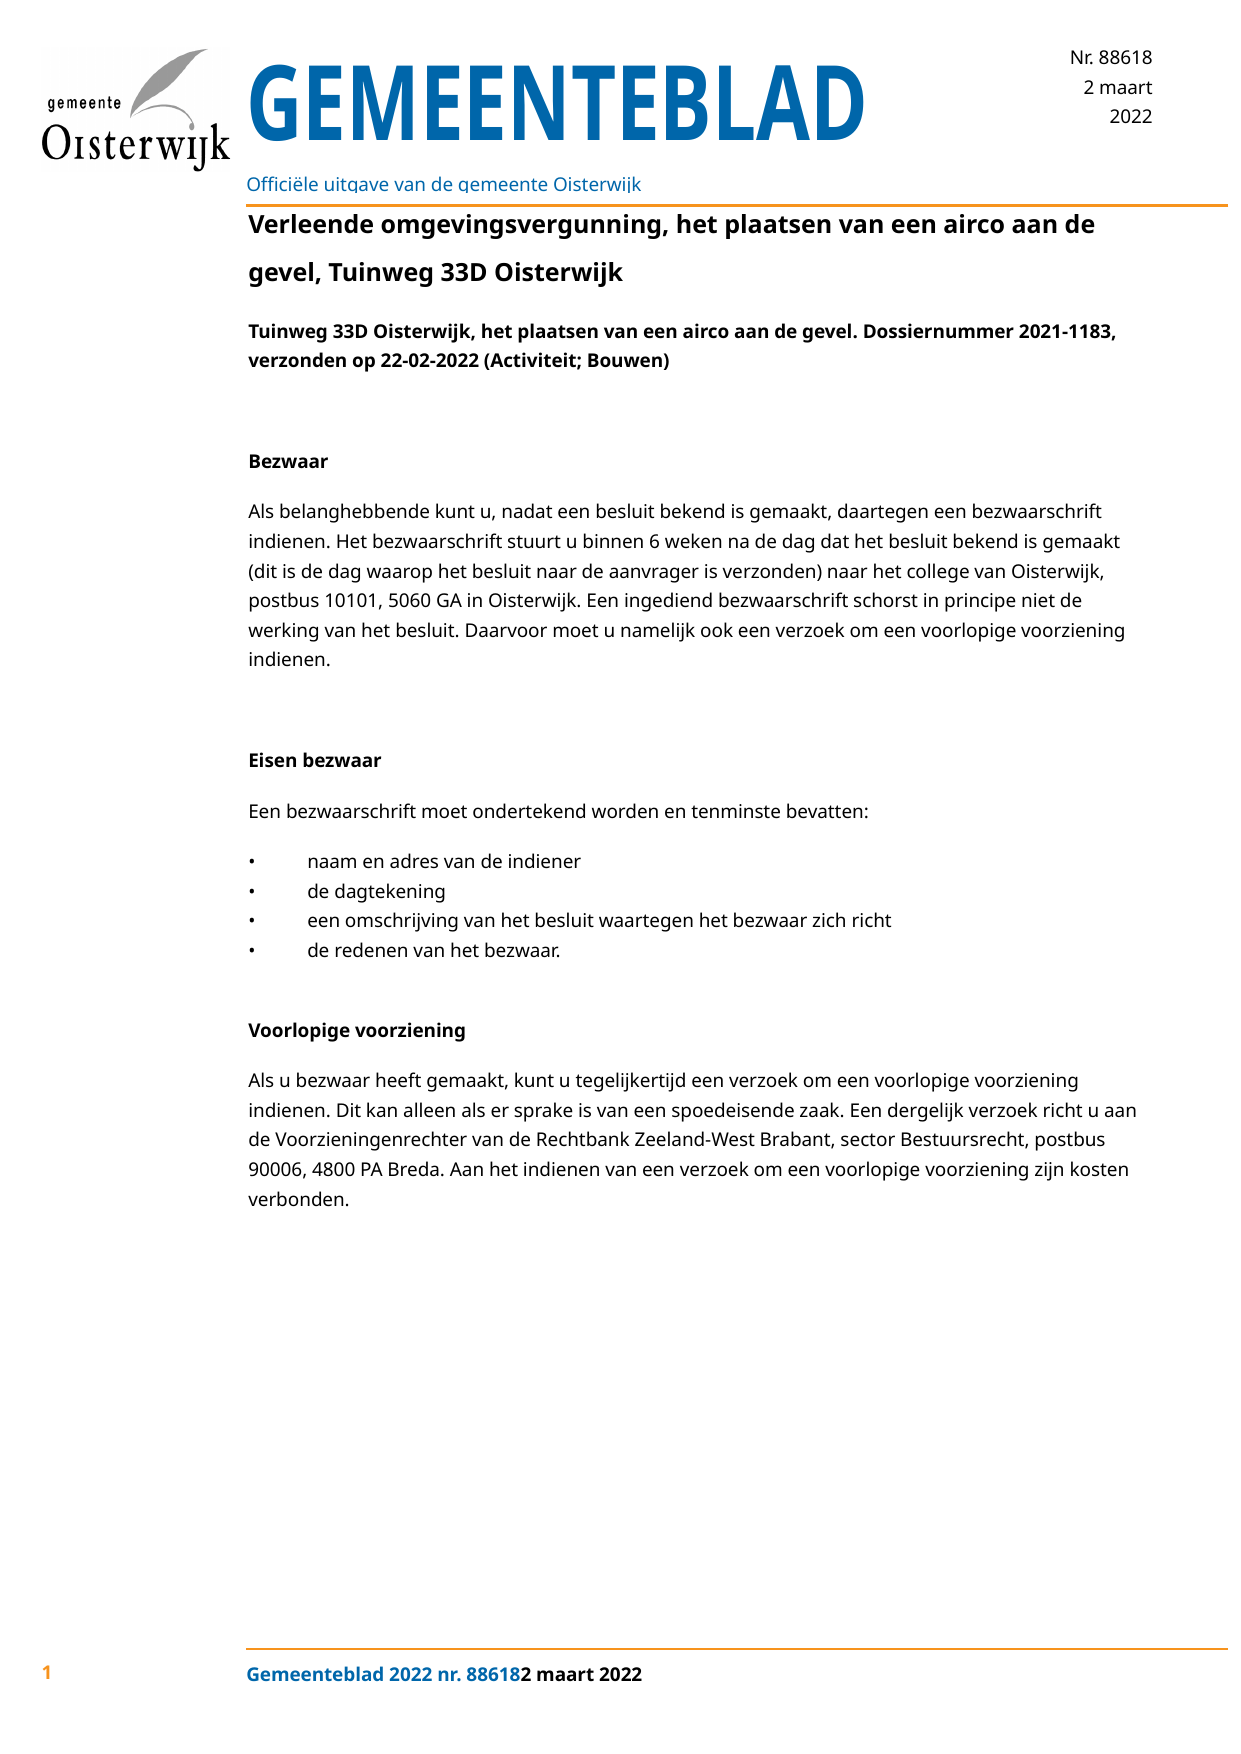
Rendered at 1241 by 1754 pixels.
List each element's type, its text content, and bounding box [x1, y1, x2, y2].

text Een bezwaarschrift moet ondertekend worden en tenminste bevatten: [248, 798, 1152, 824]
text Voorlopige voorziening [248, 1017, 1152, 1043]
list de redenen van het bezwaar. [248, 937, 1152, 963]
text Als belanghebbende kunt u, nadat een besluit bekend is gemaakt, daartegen een bezwaarschrift indienen. Het bezwaarschrift stuurt u binnen 6 weken na de dag dat het besluit bekend is gemaakt (dit is de dag waarop het besluit naar de aanvrager is verzonden) naar het college van Oisterwijk, postbus 10101, 5060 GA in Oisterwijk. Een ingediend bezwaarschrift schorst in principe niet de werking van het besluit. Daarvoor moet u namelijk ook een verzoek om een voorlopige voorziening indienen. [248, 499, 1152, 672]
list de dagtekening [248, 878, 1152, 904]
text Tuinweg 33D Oisterwijk, het plaatsen van een airco aan de gevel. Dossiernummer 2021-1183, verzonden op 22-02-2022 (Activiteit; Bouwen) [248, 318, 1152, 373]
list een omschrijving van het besluit waartegen het bezwaar zich richt [248, 907, 1152, 933]
text Verleende omgevingsvergunning, het plaatsen van een airco aan de gevel, Tuinweg 33D Oisterwijk [248, 207, 1152, 288]
text Eisen bezwaar [248, 747, 1152, 773]
picture [41, 47, 231, 172]
text Bezwaar [248, 448, 1152, 474]
text Als u bezwaar heeft gemaakt, kunt u tegelijkertijd een verzoek om een voorlopige voorziening indienen. Dit kan alleen als er sprake is van een spoedeisende zaak. Een dergelijk verzoek richt u aan de Voorzieningenrechter van de Rechtbank Zeeland-West Brabant, sector Bestuursrecht, postbus 90006, 4800 PA Breda. Aan het indienen van een verzoek om een voorlopige voorziening zijn kosten verbonden. [248, 1067, 1152, 1212]
list naam en adres van de indiener [248, 848, 1152, 874]
